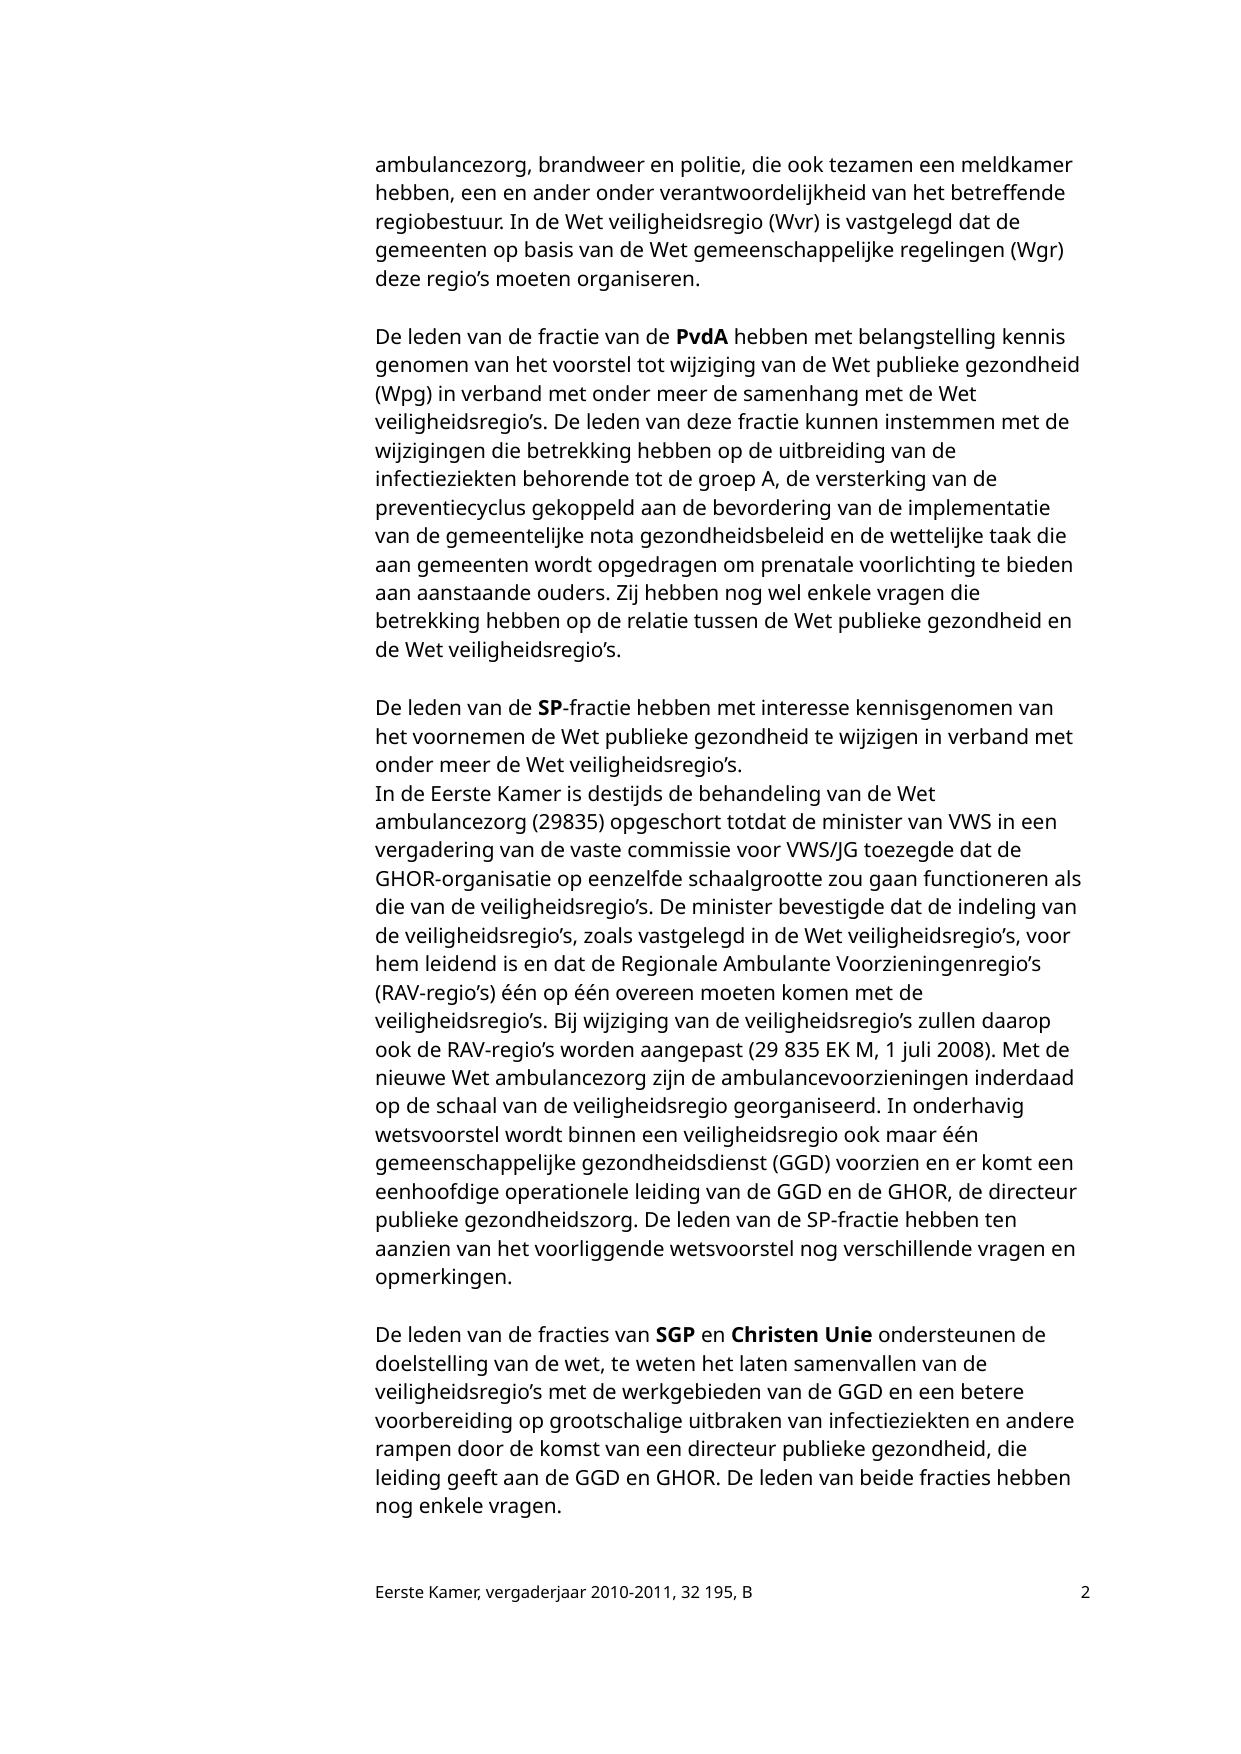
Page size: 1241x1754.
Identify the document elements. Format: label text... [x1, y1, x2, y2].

text De leden van de fracties van SGP en Christen Unie ondersteunen de doelstelling van de wet, te weten het laten samenvallen van de veiligheidsregio’s met de werkgebieden van de GGD en een betere voorbereiding op grootschalige uitbraken van infectieziekten en andere rampen door de komst van een directeur publieke gezondheid, die leiding geeft aan de GGD en GHOR. De leden van beide fracties hebben nog enkele vragen. [375, 1321, 1090, 1520]
text In de Eerste Kamer is destijds de behandeling van de Wet ambulancezorg (29835) opgeschort totdat de minister van VWS in een vergadering van de vaste commissie voor VWS/JG toezegde dat de GHOR-organisatie op eenzelfde schaalgrootte zou gaan functioneren als die van de veiligheidsregio’s. De minister bevestigde dat de indeling van de veiligheidsregio’s, zoals vastgelegd in de Wet veiligheidsregio’s, voor hem leidend is en dat de Regionale Ambulante Voorzieningenregio’s (RAV-regio’s) één op één overeen moeten komen met de veiligheidsregio’s. Bij wijziging van de veiligheidsregio’s zullen daarop ook de RAV-regio’s worden aangepast (29 835 EK M, 1 juli 2008). Met de nieuwe Wet ambulancezorg zijn de ambulancevoorzieningen inderdaad op de schaal van de veiligheidsregio georganiseerd. In onderhavig wetsvoorstel wordt binnen een veiligheidsregio ook maar één gemeenschappelijke gezondheidsdienst (GGD) voorzien en er komt een eenhoofdige operationele leiding van de GGD en de GHOR, de directeur publieke gezondheidszorg. De leden van de SP-fractie hebben ten aanzien van het voorliggende wetsvoorstel nog verschillende vragen en opmerkingen. [375, 779, 1090, 1291]
text De leden van de fractie van de PvdA hebben met belangstelling kennis genomen van het voorstel tot wijziging van de Wet publieke gezondheid (Wpg) in verband met onder meer de samenhang met de Wet veiligheidsregio’s. De leden van deze fractie kunnen instemmen met de wijzigingen die betrekking hebben op de uitbreiding van de infectieziekten behorende tot de groep A, de versterking van de preventiecyclus gekoppeld aan de bevordering van de implementatie van de gemeentelijke nota gezondheidsbeleid en de wettelijke taak die aan gemeenten wordt opgedragen om prenatale voorlichting te bieden aan aanstaande ouders. Zij hebben nog wel enkele vragen die betrekking hebben op de relatie tussen de Wet publieke gezondheid en de Wet veiligheidsregio’s. [375, 322, 1090, 663]
text ambulancezorg, brandweer en politie, die ook tezamen een meldkamer hebben, een en ander onder verantwoordelijkheid van het betreffende regiobestuur. In de Wet veiligheidsregio (Wvr) is vastgelegd dat de gemeenten op basis van de Wet gemeenschappelijke regelingen (Wgr) deze regio’s moeten organiseren. [375, 150, 1090, 292]
text De leden van de SP-fractie hebben met interesse kennisgenomen van het voornemen de Wet publieke gezondheid te wijzigen in verband met onder meer de Wet veiligheidsregio’s. [375, 693, 1090, 779]
